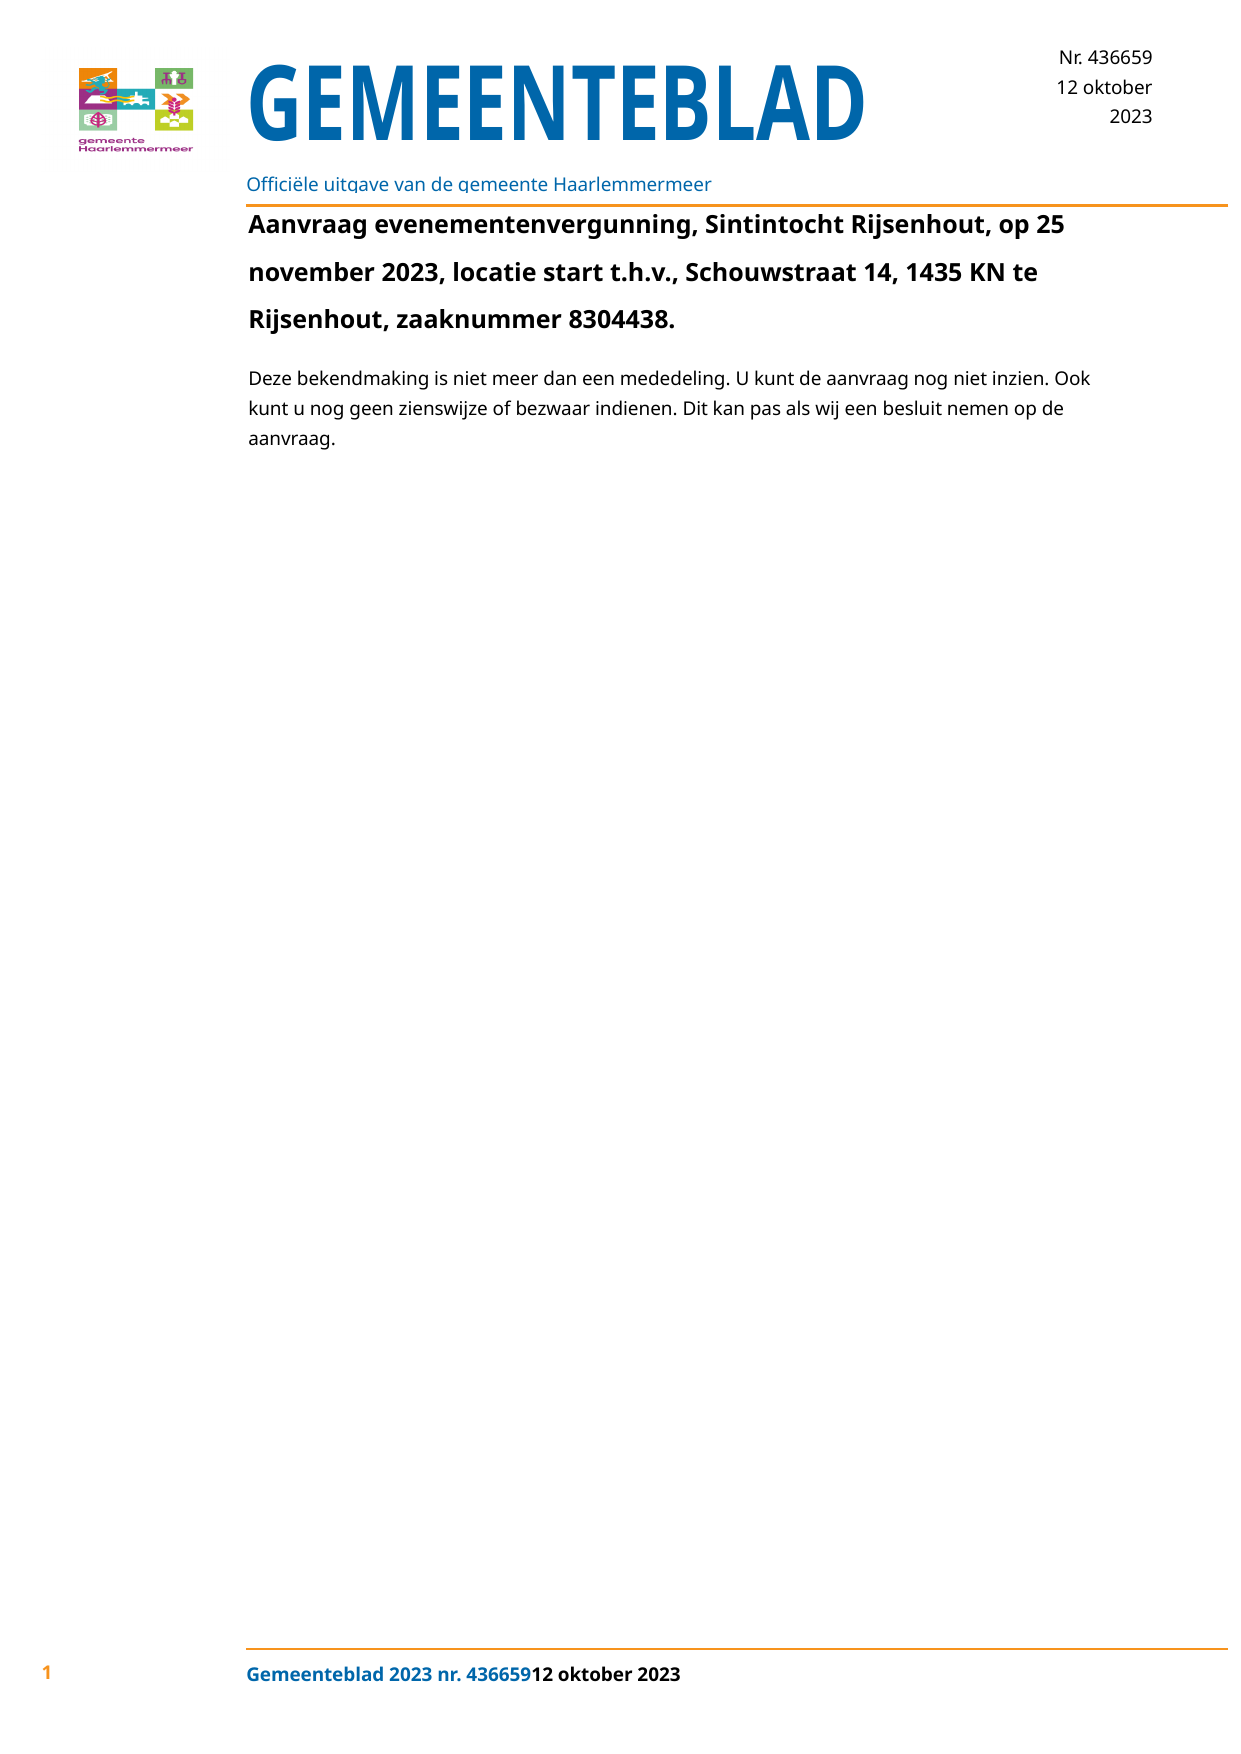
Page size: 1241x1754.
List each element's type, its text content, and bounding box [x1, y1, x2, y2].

text Aanvraag evenementenvergunning, Sintintocht Rijsenhout, op 25 november 2023, locatie start t.h.v., Schouwstraat 14, 1435 KN te Rijsenhout, zaaknummer 8304438. [248, 207, 1152, 336]
picture [41, 47, 231, 172]
text Deze bekendmaking is niet meer dan een mededeling. U kunt de aanvraag nog niet inzien. Ook kunt u nog geen zienswijze of bezwaar indienen. Dit kan pas als wij een besluit nemen op de aanvraag. [248, 366, 1152, 450]
